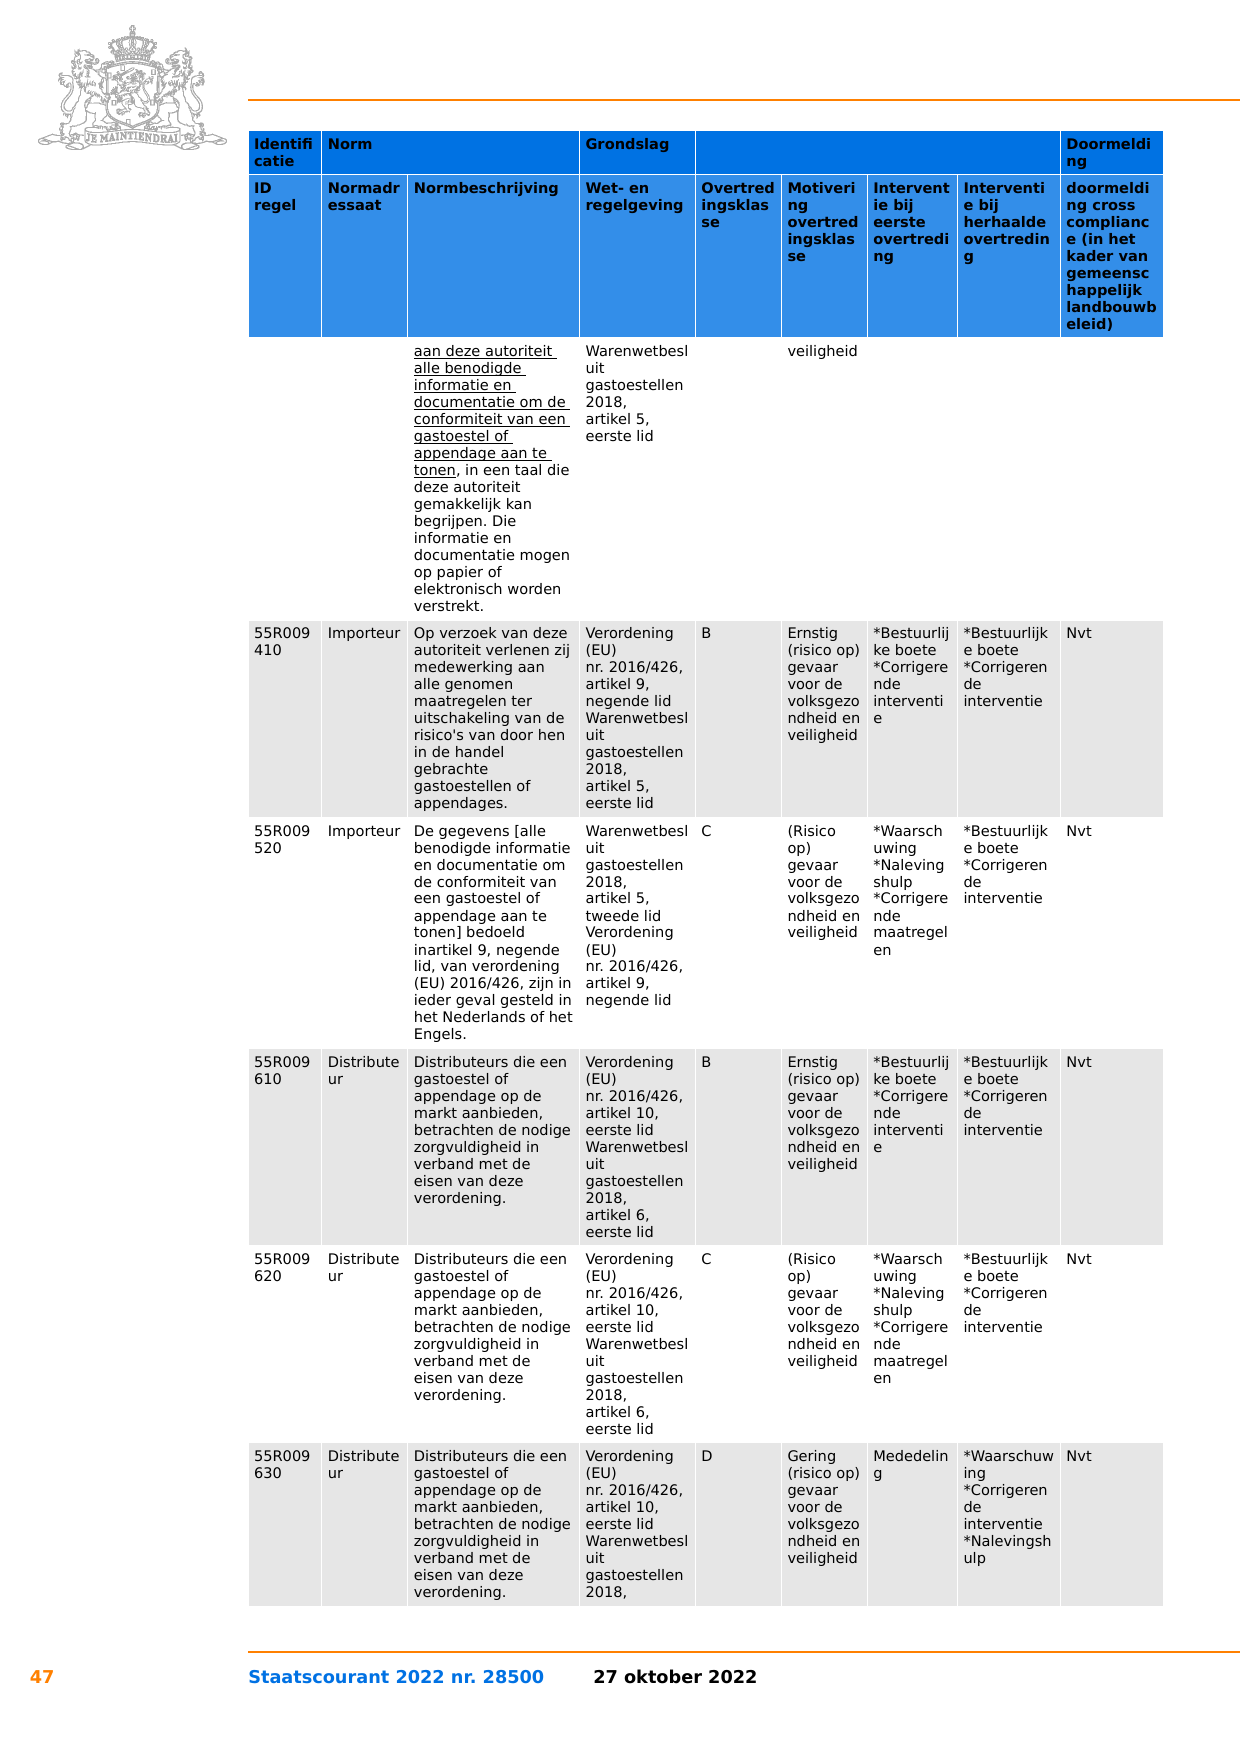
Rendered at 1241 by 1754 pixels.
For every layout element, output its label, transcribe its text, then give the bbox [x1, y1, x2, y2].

table_cell Importeur [322, 621, 407, 817]
table_cell Gering (risico op) gevaar voor de volksgezondheid en veiligheid [782, 1443, 867, 1606]
table_cell Interventie bij eerste overtreding [868, 175, 957, 337]
table_cell C [696, 1246, 781, 1442]
table_cell *Waarschuwing *Nalevingshulp *Corrigerende maatregelen [868, 818, 957, 1048]
table_cell Nvt [1061, 818, 1163, 1048]
table_cell 55R009520 [249, 818, 321, 1048]
table_cell (Risico op) gevaar voor de volksgezondheid en veiligheid [782, 818, 867, 1048]
table_cell Ernstig (risico op) gevaar voor de volksgezondheid en veiligheid [782, 621, 867, 817]
table_cell [868, 339, 957, 619]
table_cell De gegevens [alle benodigde informatie en documentatie om de conformiteit van een gastoestel of appendage aan te tonen] bedoeld inartikel 9, negende lid, van verordening (EU) 2016/426, zijn in ieder geval gesteld in het Nederlands of het Engels. [408, 818, 579, 1048]
table_cell ID regel [249, 175, 321, 337]
table_cell Distributeurs die een gastoestel of appendage op de markt aanbieden, betrachten de nodige zorgvuldigheid in verband met de eisen van deze verordening. [408, 1246, 579, 1442]
table_cell Distributeurs die een gastoestel of appendage op de markt aanbieden, betrachten de nodige zorgvuldigheid in verband met de eisen van deze verordening. [408, 1443, 579, 1606]
table_cell Nvt [1061, 621, 1163, 817]
table_cell Wet- en regelgeving [580, 175, 695, 337]
table_cell Warenwetbesluit gastoestellen 2018, artikel 5, tweede lid Verordening (EU) nr. 2016/426, artikel 9, negende lid [580, 818, 695, 1048]
table_cell Normbeschrijving [408, 175, 579, 337]
table_cell Warenwetbesluit gastoestellen 2018, artikel 5, eerste lid [580, 339, 695, 619]
table_cell 55R009630 [249, 1443, 321, 1606]
table_cell veiligheid [782, 339, 867, 619]
table_cell Op verzoek van deze autoriteit verlenen zij medewerking aan alle genomen maatregelen ter uitschakeling van de risico's van door hen in de handel gebrachte gastoestellen of appendages. [408, 621, 579, 817]
table_cell *Bestuurlijke boete *Corrigerende interventie [958, 1049, 1060, 1245]
table_cell (Risico op) gevaar voor de volksgezondheid en veiligheid [782, 1246, 867, 1442]
table_cell Verordening (EU) nr. 2016/426, artikel 10, eerste lid Warenwetbesluit gastoestellen 2018, [580, 1443, 695, 1606]
table_cell *Waarschuwing *Corrigerende interventie *Nalevingshulp [958, 1443, 1060, 1606]
table_cell Verordening (EU) nr. 2016/426, artikel 9, negende lid Warenwetbesluit gastoestellen 2018, artikel 5, eerste lid [580, 621, 695, 817]
table_cell Ernstig (risico op) gevaar voor de volksgezondheid en veiligheid [782, 1049, 867, 1245]
table_cell B [696, 1049, 781, 1245]
table_cell 55R009610 [249, 1049, 321, 1245]
table_cell Distributeur [322, 1246, 407, 1442]
table_cell *Bestuurlijke boete *Corrigerende interventie [868, 1049, 957, 1245]
table_cell Motivering overtredingsklasse [782, 175, 867, 337]
table_cell [696, 339, 781, 619]
table_cell aan deze autoriteit alle benodigde informatie en documentatie om de conformiteit van een gastoestel of appendage aan te tonen, in een taal die deze autoriteit gemakkelijk kan begrijpen. Die informatie en documentatie mogen op papier of elektronisch worden verstrekt. [408, 339, 579, 619]
table_cell *Waarschuwing *Nalevingshulp *Corrigerende maatregelen [868, 1246, 957, 1442]
table_cell Distributeur [322, 1049, 407, 1245]
table_header Doormelding [1061, 131, 1163, 174]
table_cell doormelding cross compliance (in het kader van gemeenschappelijk landbouwbeleid) [1061, 175, 1163, 337]
table_cell Distributeur [322, 1443, 407, 1606]
table_header Identificatie [249, 131, 321, 174]
table_cell Nvt [1061, 1246, 1163, 1442]
table_cell D [696, 1443, 781, 1606]
table_cell Verordening (EU) nr. 2016/426, artikel 10, eerste lid Warenwetbesluit gastoestellen 2018, artikel 6, eerste lid [580, 1246, 695, 1442]
table_cell Distributeurs die een gastoestel of appendage op de markt aanbieden, betrachten de nodige zorgvuldigheid in verband met de eisen van deze verordening. [408, 1049, 579, 1245]
table_cell [1061, 339, 1163, 619]
table_cell 55R009620 [249, 1246, 321, 1442]
table_cell [322, 339, 407, 619]
table_cell Interventie bij herhaalde overtreding [958, 175, 1060, 337]
table_cell *Bestuurlijke boete *Corrigerende interventie [958, 818, 1060, 1048]
table_cell [249, 339, 321, 619]
table_cell Nvt [1061, 1443, 1163, 1606]
table_cell Normadressaat [322, 175, 407, 337]
table_cell *Bestuurlijke boete *Corrigerende interventie [868, 621, 957, 817]
table_header Grondslag [580, 131, 695, 174]
table_cell Nvt [1061, 1049, 1163, 1245]
table_header Norm [322, 131, 579, 174]
table_cell C [696, 818, 781, 1048]
table_cell B [696, 621, 781, 817]
table_cell 55R009410 [249, 621, 321, 817]
table_cell *Bestuurlijke boete *Corrigerende interventie [958, 1246, 1060, 1442]
table_header [696, 131, 1060, 174]
table_cell *Bestuurlijke boete *Corrigerende interventie [958, 621, 1060, 817]
table_cell Importeur [322, 818, 407, 1048]
picture [38, 25, 227, 150]
table_cell [958, 339, 1060, 619]
table_cell Verordening (EU) nr. 2016/426, artikel 10, eerste lid Warenwetbesluit gastoestellen 2018, artikel 6, eerste lid [580, 1049, 695, 1245]
table_cell Overtredingsklasse [696, 175, 781, 337]
table_cell Mededeling [868, 1443, 957, 1606]
